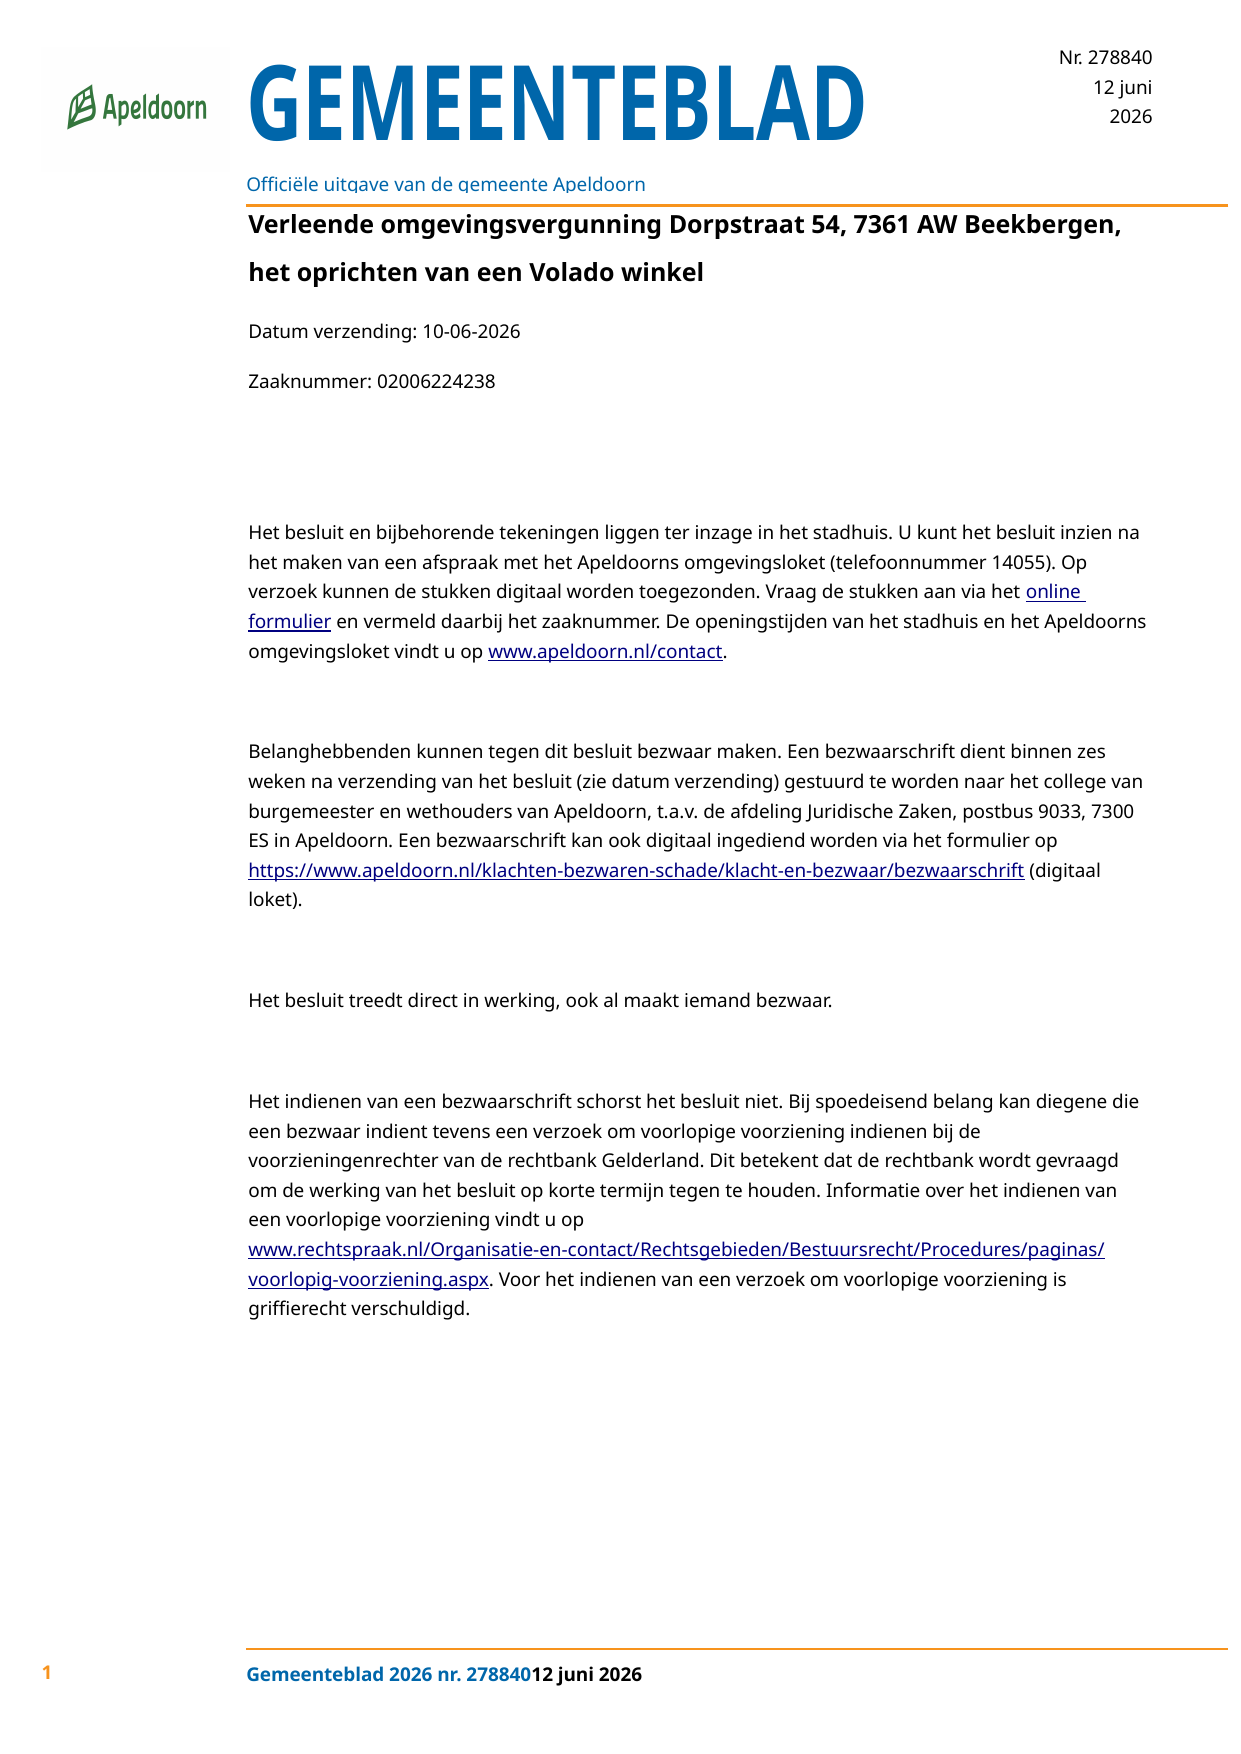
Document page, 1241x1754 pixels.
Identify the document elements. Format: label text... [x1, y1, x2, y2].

text Verleende omgevingsvergunning Dorpstraat 54, 7361 AW Beekbergen, het oprichten van een Volado winkel [248, 207, 1152, 288]
text Het indienen van een bezwaarschrift schorst het besluit niet. Bij spoedeisend belang kan diegene die een bezwaar indient tevens een verzoek om voorlopige voorziening indienen bij de voorzieningenrechter van de rechtbank Gelderland. Dit betekent dat de rechtbank wordt gevraagd om de werking van het besluit op korte termijn tegen te houden. Informatie over het indienen van een voorlopige voorziening vindt u op www.rechtspraak.nl/Organisatie-en-contact/Rechtsgebieden/Bestuursrecht/Procedures/paginas/voorlopig-voorziening.aspx. Voor het indienen van een verzoek om voorlopige voorziening is griffierecht verschuldigd. [248, 1088, 1152, 1321]
text Het besluit en bijbehorende tekeningen liggen ter inzage in het stadhuis. U kunt het besluit inzien na het maken van een afspraak met het Apeldoorns omgevingsloket (telefoonnummer 14055). Op verzoek kunnen de stukken digitaal worden toegezonden. Vraag de stukken aan via het online formulier en vermeld daarbij het zaaknummer. De openingstijden van het stadhuis en het Apeldoorns omgevingsloket vindt u op www.apeldoorn.nl/contact. [248, 519, 1152, 664]
text Het besluit treedt direct in werking, ook al maakt iemand bezwaar. [248, 987, 1152, 1013]
text Zaaknummer: 02006224238 [248, 368, 1152, 394]
picture [41, 47, 231, 172]
text Datum verzending: 10-06-2026 [248, 318, 1152, 344]
text Belanghebbenden kunnen tegen dit besluit bezwaar maken. Een bezwaarschrift dient binnen zes weken na verzending van het besluit (zie datum verzending) gestuurd te worden naar het college van burgemeester en wethouders van Apeldoorn, t.a.v. de afdeling Juridische Zaken, postbus 9033, 7300 ES in Apeldoorn. Een bezwaarschrift kan ook digitaal ingediend worden via het formulier op https://www.apeldoorn.nl/klachten-bezwaren-schade/klacht-en-bezwaar/bezwaarschrift (digitaal loket). [248, 739, 1152, 912]
